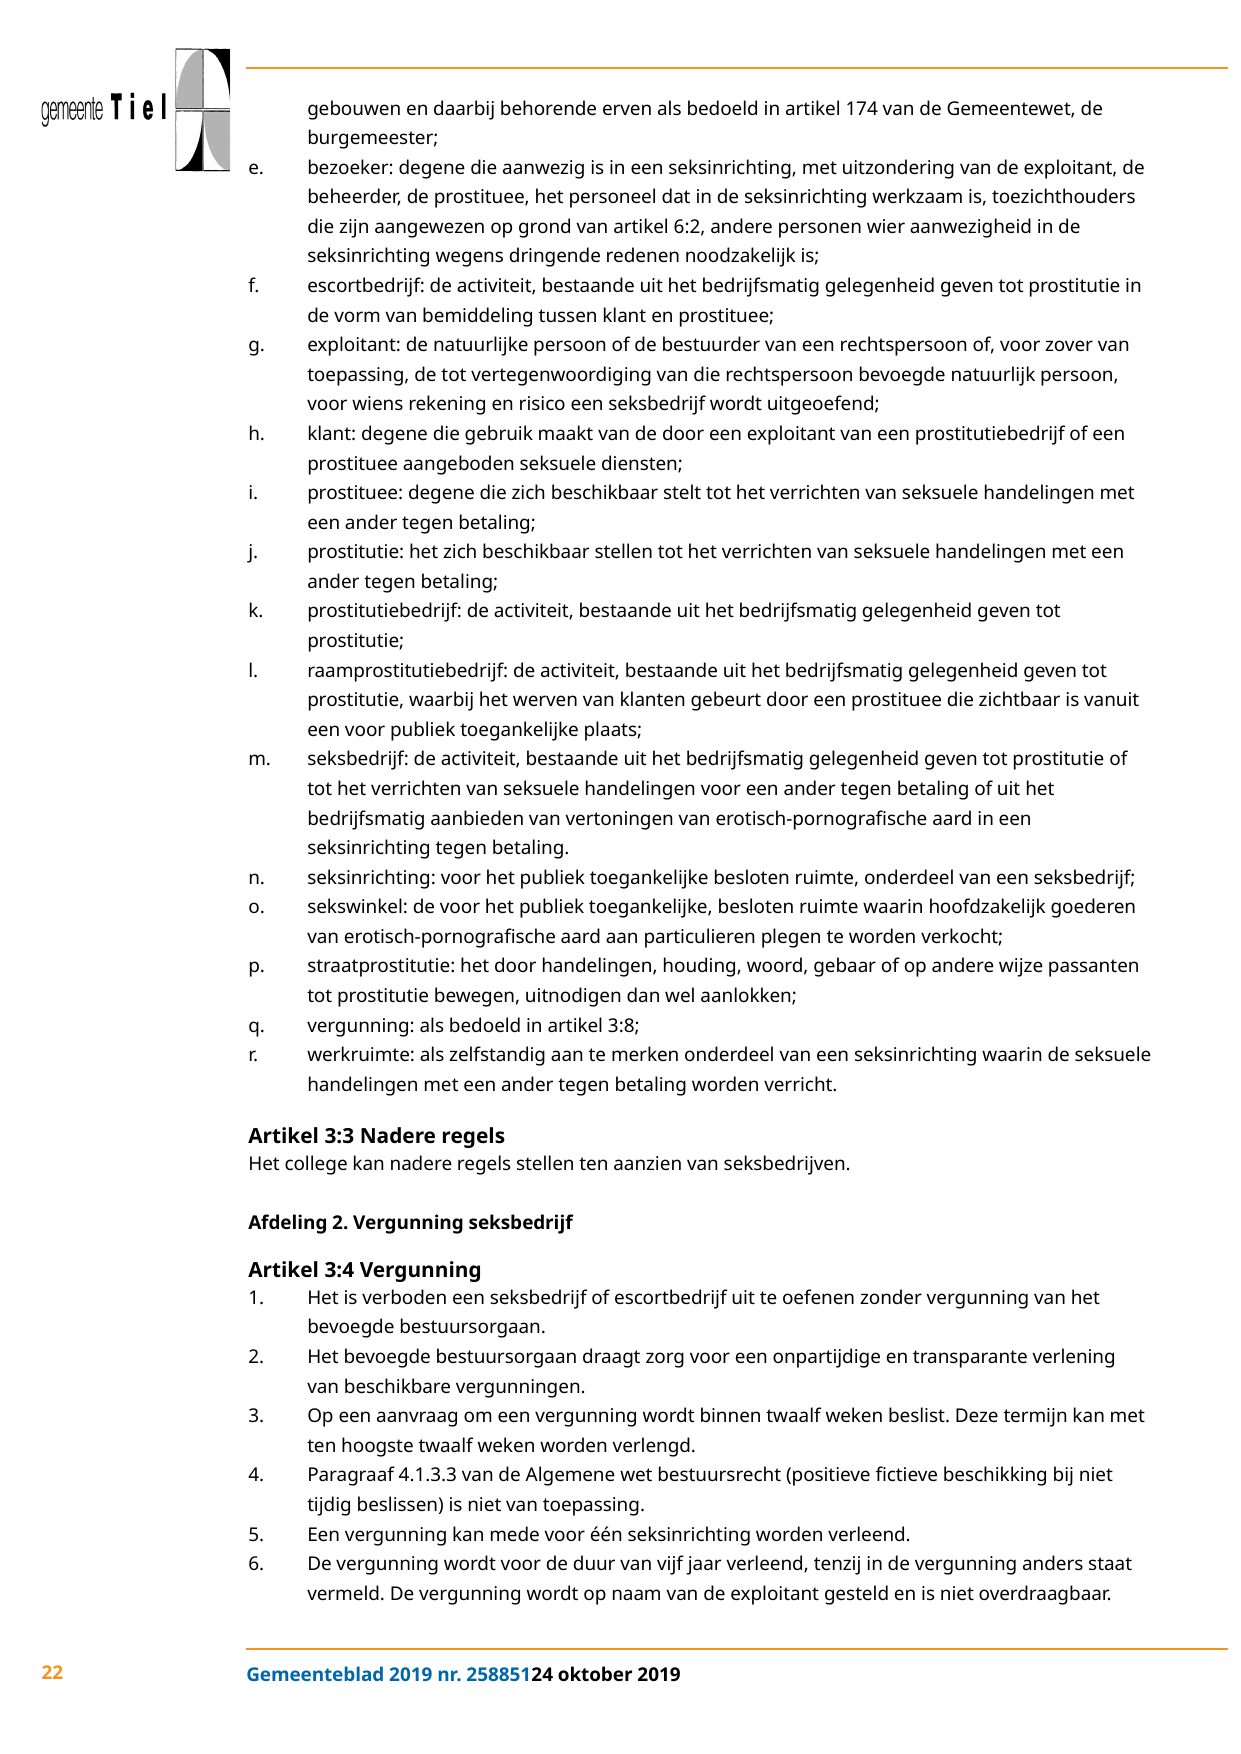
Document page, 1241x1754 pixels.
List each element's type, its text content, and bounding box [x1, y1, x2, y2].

list werkruimte: als zelfstandig aan te merken onderdeel van een seksinrichting waarin de seksuele handelingen met een ander tegen betaling worden verricht. [248, 1041, 1152, 1097]
picture [41, 47, 231, 172]
text Het college kan nadere regels stellen ten aanzien van seksbedrijven. [248, 1150, 1152, 1176]
list raamprostitutiebedrijf: de activiteit, bestaande uit het bedrijfsmatig gelegenheid geven tot prostitutie, waarbij het werven van klanten gebeurt door een prostituee die zichtbaar is vanuit een voor publiek toegankelijke plaats; [248, 657, 1152, 742]
list Op een aanvraag om een vergunning wordt binnen twaalf weken beslist. Deze termijn kan met ten hoogste twaalf weken worden verlengd. [248, 1402, 1152, 1458]
list vergunning: als bedoeld in artikel 3:8; [248, 1012, 1152, 1038]
list seksinrichting: voor het publiek toegankelijke besloten ruimte, onderdeel van een seksbedrijf; [248, 864, 1152, 890]
list Een vergunning kan mede voor één seksinrichting worden verleend. [248, 1521, 1152, 1546]
text Artikel 3:3 Nadere regels [248, 1121, 1152, 1150]
list Paragraaf 4.1.3.3 van de Algemene wet bestuursrecht (positieve fictieve beschikking bij niet tijdig beslissen) is niet van toepassing. [248, 1462, 1152, 1517]
list prostituee: degene die zich beschikbaar stelt tot het verrichten van seksuele handelingen met een ander tegen betaling; [248, 479, 1152, 535]
list klant: degene die gebruik maakt van de door een exploitant van een prostitutiebedrijf of een prostituee aangeboden seksuele diensten; [248, 420, 1152, 476]
list seksbedrijf: de activiteit, bestaande uit het bedrijfsmatig gelegenheid geven tot prostitutie of tot het verrichten van seksuele handelingen voor een ander tegen betaling of uit het bedrijfsmatig aanbieden van vertoningen van erotisch-pornografische aard in een seksinrichting tegen betaling. [248, 746, 1152, 860]
list gebouwen en daarbij behorende erven als bedoeld in artikel 174 van de Gemeentewet, de burgemeester; [248, 95, 1152, 150]
list exploitant: de natuurlijke persoon of de bestuurder van een rechtspersoon of, voor zover van toepassing, de tot vertegenwoordiging van die rechtspersoon bevoegde natuurlijk persoon, voor wiens rekening en risico een seksbedrijf wordt uitgeoefend; [248, 331, 1152, 416]
list bezoeker: degene die aanwezig is in een seksinrichting, met uitzondering van de exploitant, de beheerder, de prostituee, het personeel dat in de seksinrichting werkzaam is, toezichthouders die zijn aangewezen op grond van artikel 6:2, andere personen wier aanwezigheid in de seksinrichting wegens dringende redenen noodzakelijk is; [248, 154, 1152, 268]
list Het bevoegde bestuursorgaan draagt zorg voor een onpartijdige en transparante verlening van beschikbare vergunningen. [248, 1343, 1152, 1398]
list sekswinkel: de voor het publiek toegankelijke, besloten ruimte waarin hoofdzakelijk goederen van erotisch-pornografische aard aan particulieren plegen te worden verkocht; [248, 893, 1152, 949]
list Het is verboden een seksbedrijf of escortbedrijf uit te oefenen zonder vergunning van het bevoegde bestuursorgaan. [248, 1284, 1152, 1339]
list prostitutiebedrijf: de activiteit, bestaande uit het bedrijfsmatig gelegenheid geven tot prostitutie; [248, 598, 1152, 653]
text Afdeling 2. Vergunning seksbedrijf [248, 1209, 1152, 1235]
list De vergunning wordt voor de duur van vijf jaar verleend, tenzij in de vergunning anders staat vermeld. De vergunning wordt op naam van de exploitant gesteld en is niet overdraagbaar. [248, 1550, 1152, 1606]
list prostitutie: het zich beschikbaar stellen tot het verrichten van seksuele handelingen met een ander tegen betaling; [248, 538, 1152, 594]
list straatprostitutie: het door handelingen, houding, woord, gebaar of op andere wijze passanten tot prostitutie bewegen, uitnodigen dan wel aanlokken; [248, 953, 1152, 1008]
list escortbedrijf: de activiteit, bestaande uit het bedrijfsmatig gelegenheid geven tot prostitutie in de vorm van bemiddeling tussen klant en prostituee; [248, 272, 1152, 328]
text Artikel 3:4 Vergunning [248, 1256, 1152, 1284]
